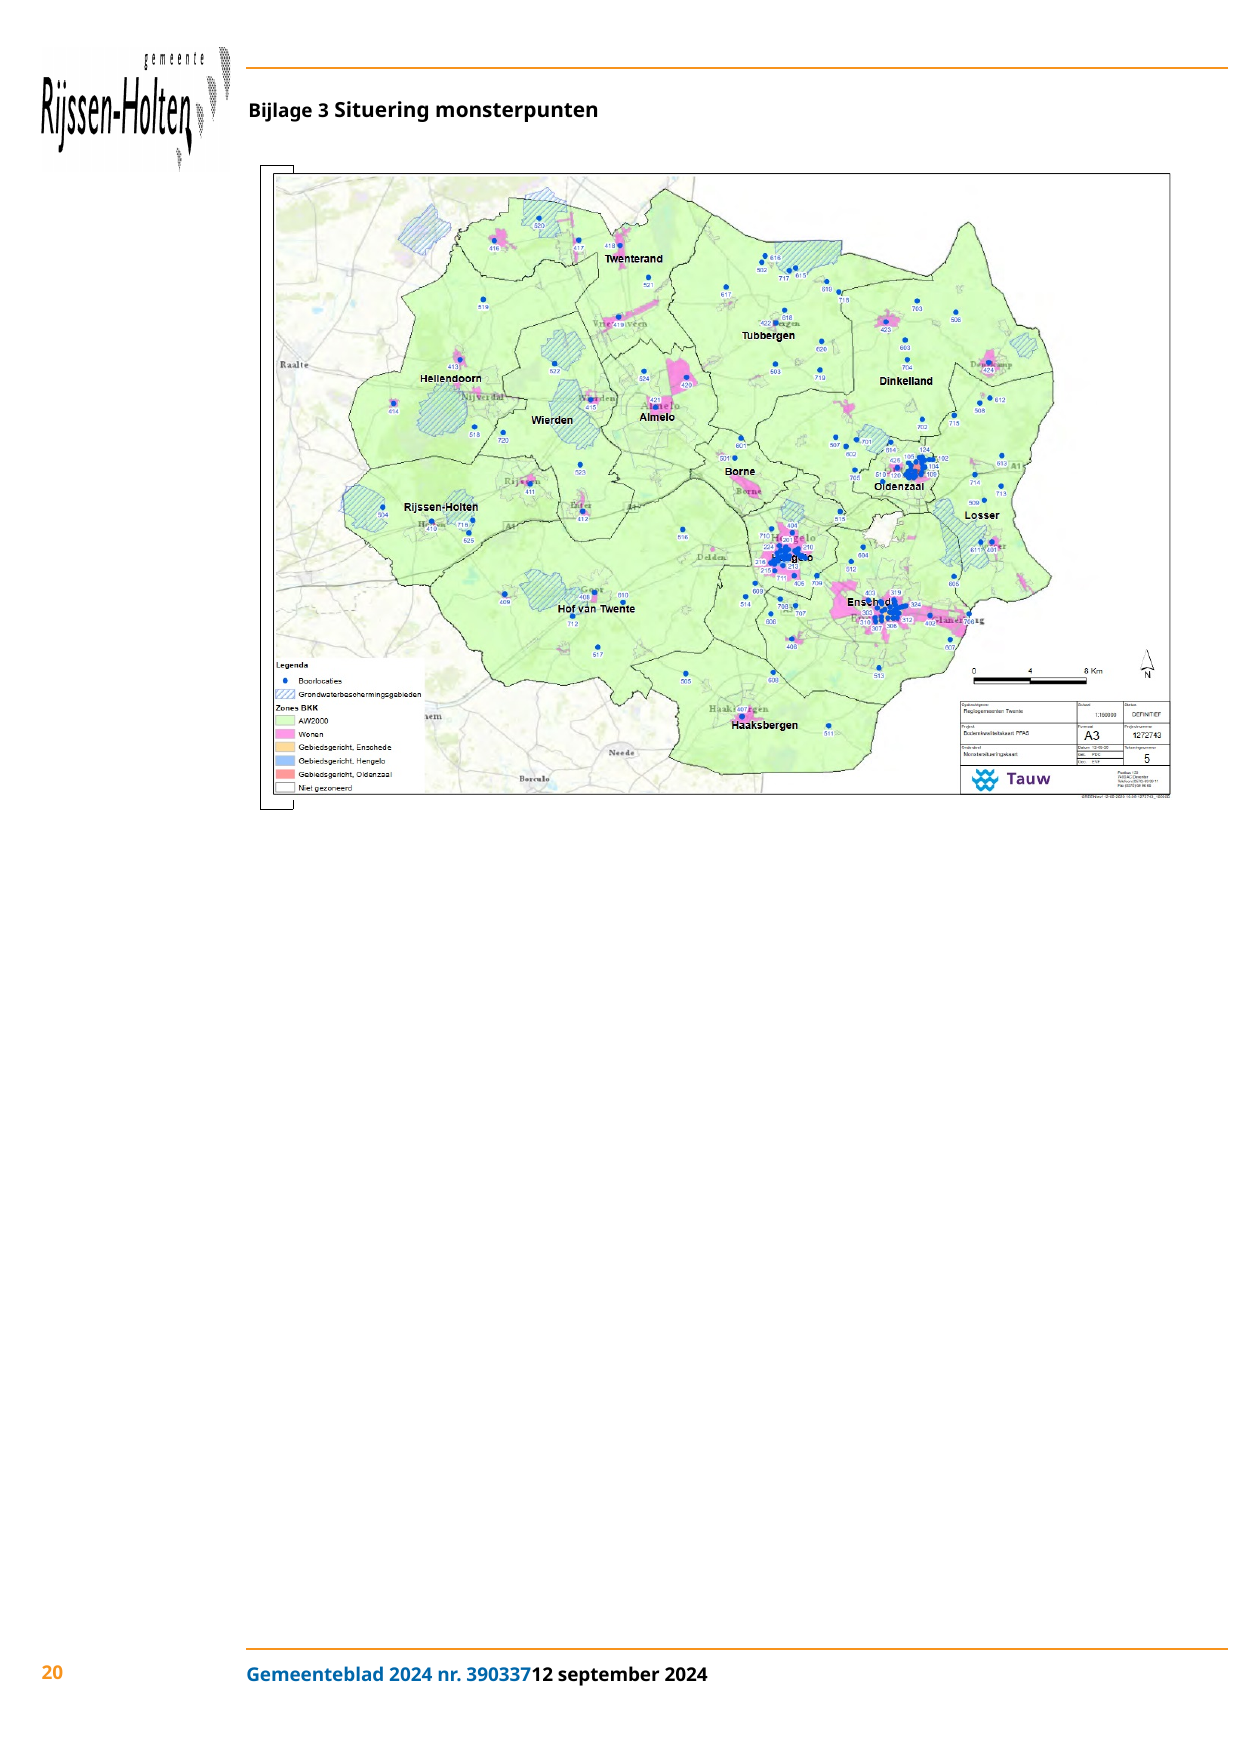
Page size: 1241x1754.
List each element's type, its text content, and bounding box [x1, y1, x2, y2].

text Bijlage 3 Situering monsterpunten [248, 95, 1152, 123]
picture [41, 47, 231, 172]
picture [268, 173, 1173, 800]
